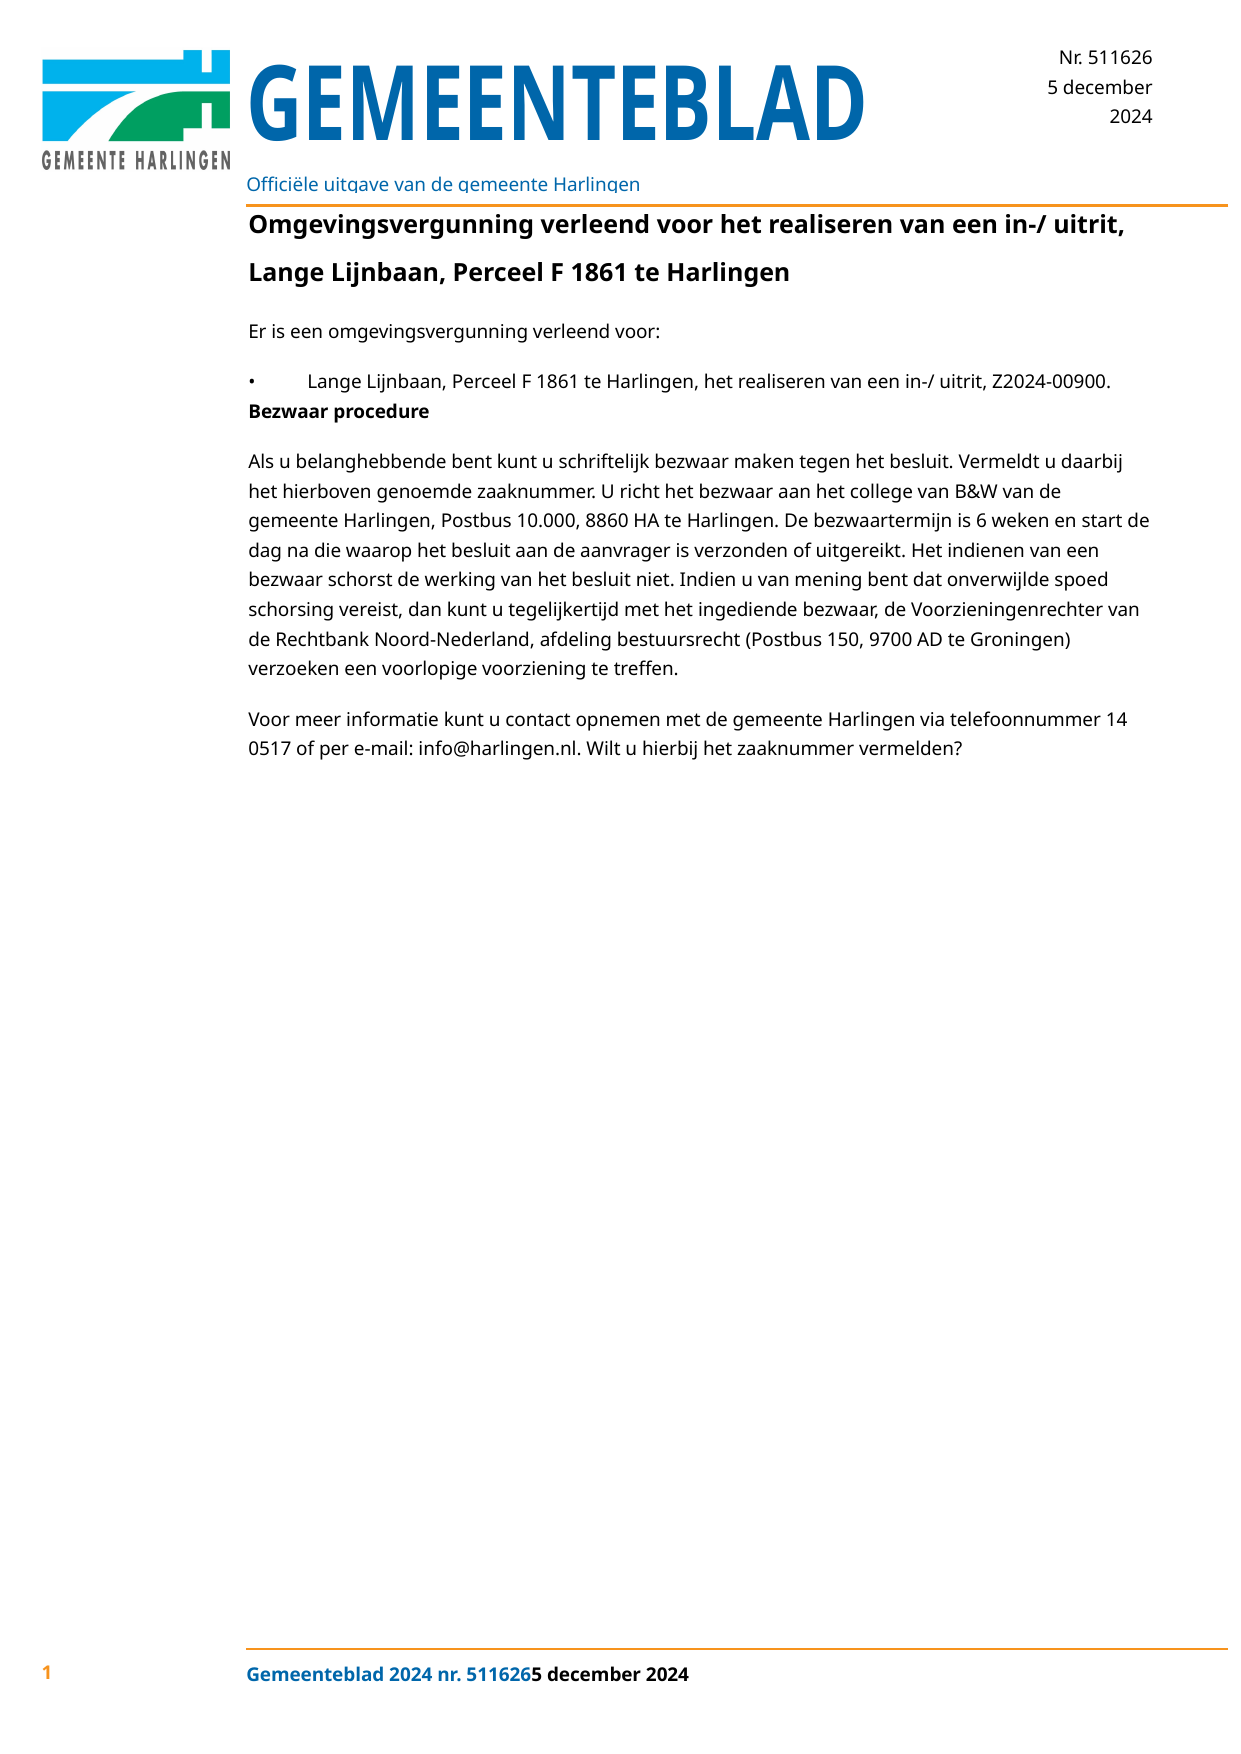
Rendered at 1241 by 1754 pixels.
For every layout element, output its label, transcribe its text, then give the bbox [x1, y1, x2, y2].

text Als u belanghebbende bent kunt u schriftelijk bezwaar maken tegen het besluit. Vermeldt u daarbij het hierboven genoemde zaaknummer. U richt het bezwaar aan het college van B&W van de gemeente Harlingen, Postbus 10.000, 8860 HA te Harlingen. De bezwaartermijn is 6 weken en start de dag na die waarop het besluit aan de aanvrager is verzonden of uitgereikt. Het indienen van een bezwaar schorst de werking van het besluit niet. Indien u van mening bent dat onverwijlde spoed schorsing vereist, dan kunt u tegelijkertijd met het ingediende bezwaar, de Voorzieningenrechter van de Rechtbank Noord-Nederland, afdeling bestuursrecht (Postbus 150, 9700 AD te Groningen) verzoeken een voorlopige voorziening te treffen. [248, 448, 1152, 681]
text Omgevingsvergunning verleend voor het realiseren van een in-/ uitrit, Lange Lijnbaan, Perceel F 1861 te Harlingen [248, 207, 1152, 288]
list Lange Lijnbaan, Perceel F 1861 te Harlingen, het realiseren van een in-/ uitrit, Z2024-00900. [248, 368, 1152, 394]
text Bezwaar procedure [248, 398, 1152, 424]
text Voor meer informatie kunt u contact opnemen met de gemeente Harlingen via telefoonnummer 14 0517 of per e-mail: info@harlingen.nl. Wilt u hierbij het zaaknummer vermelden? [248, 706, 1152, 761]
text Er is een omgevingsvergunning verleend voor: [248, 318, 1152, 344]
picture [41, 47, 231, 172]
